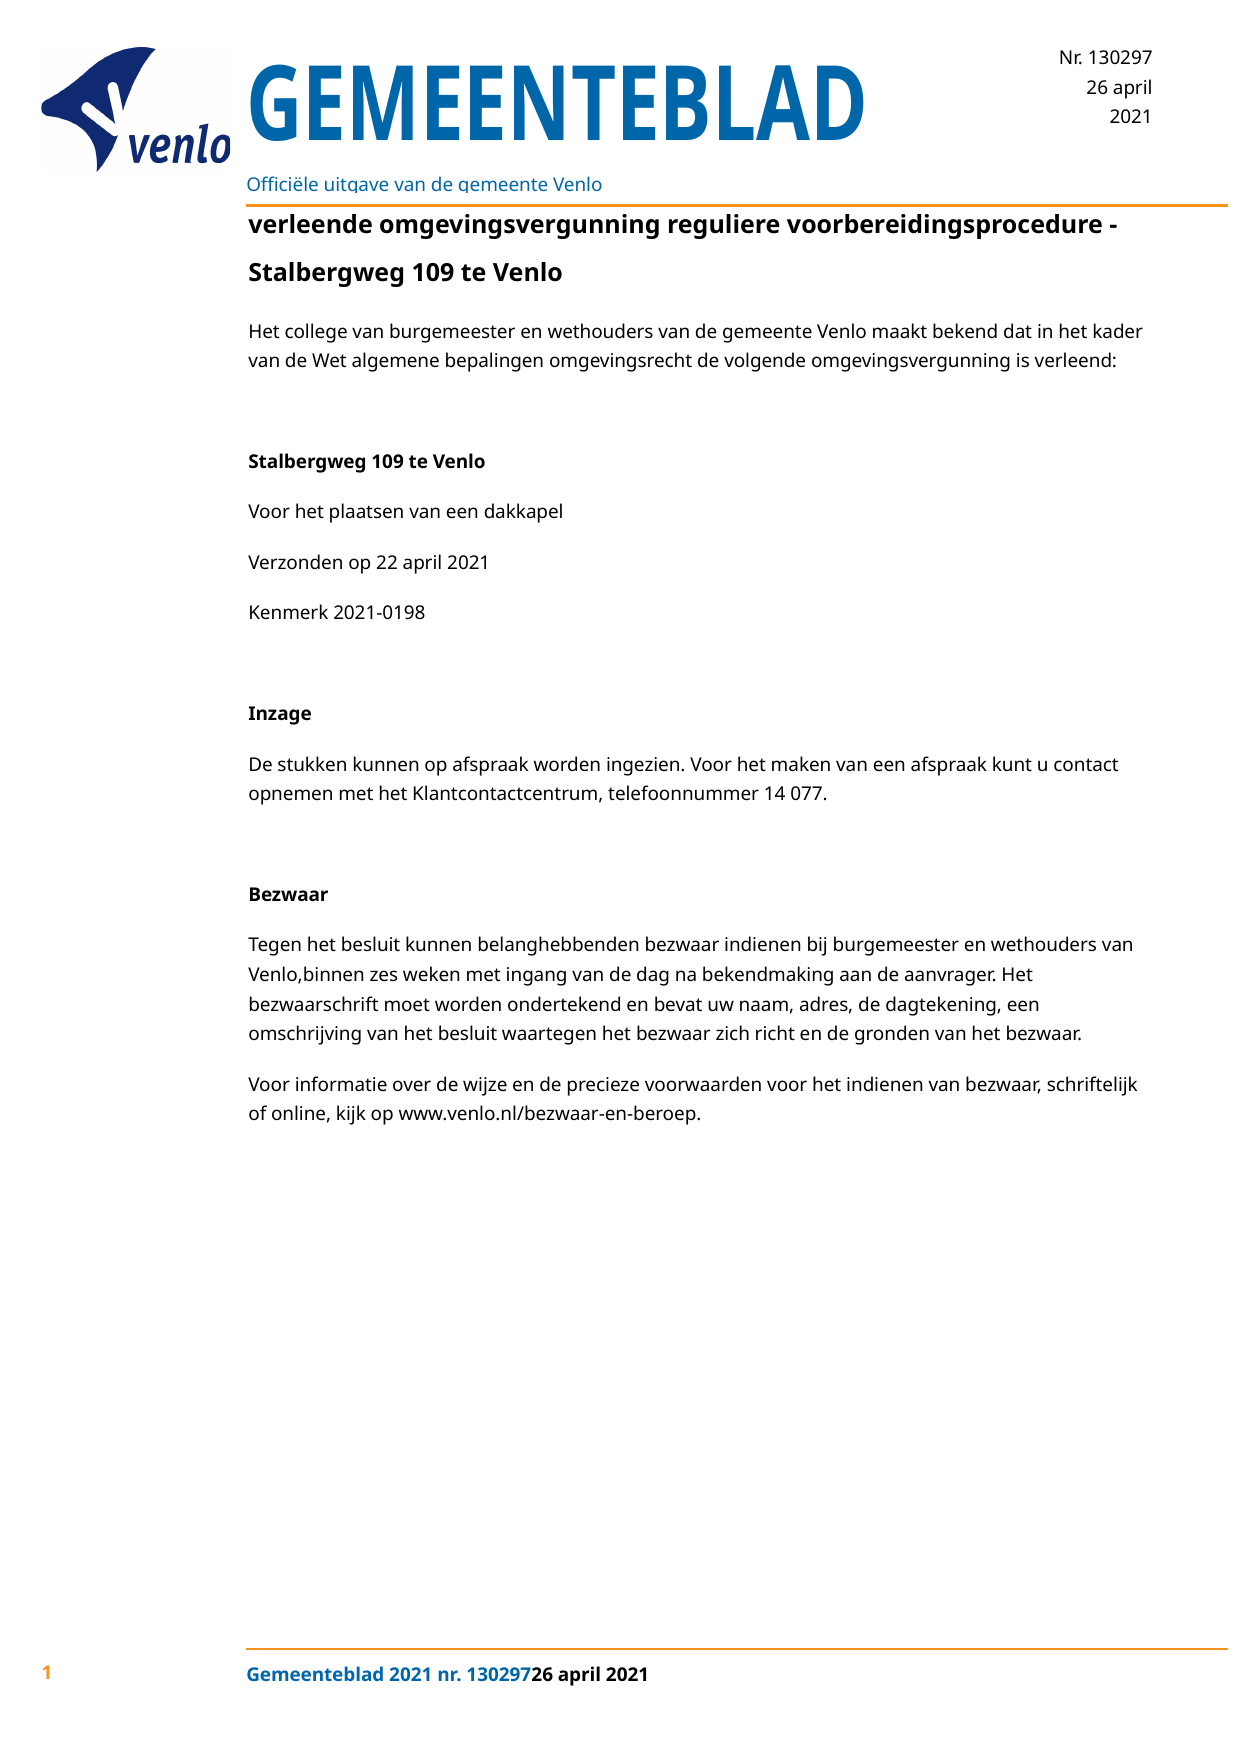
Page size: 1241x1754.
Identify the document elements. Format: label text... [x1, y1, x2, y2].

text Tegen het besluit kunnen belanghebbenden bezwaar indienen bij burgemeester en wethouders van Venlo,binnen zes weken met ingang van de dag na bekendmaking aan de aanvrager. Het bezwaarschrift moet worden ondertekend en bevat uw naam, adres, de dagtekening, een omschrijving van het besluit waartegen het bezwaar zich richt en de gronden van het bezwaar. [248, 932, 1152, 1046]
text Verzonden op 22 april 2021 [248, 549, 1152, 575]
text Voor het plaatsen van een dakkapel [248, 499, 1152, 524]
text Inzage [248, 700, 1152, 726]
text Kenmerk 2021-0198 [248, 599, 1152, 625]
text De stukken kunnen op afspraak worden ingezien. Voor het maken van een afspraak kunt u contact opnemen met het Klantcontactcentrum, telefoonnummer 14 077. [248, 751, 1152, 806]
text Voor informatie over de wijze en de precieze voorwaarden voor het indienen van bezwaar, schriftelijk of online, kijk op www.venlo.nl/bezwaar-en-beroep. [248, 1071, 1152, 1126]
text Stalbergweg 109 te Venlo [248, 448, 1152, 474]
text Bezwaar [248, 881, 1152, 907]
text verleende omgevingsvergunning reguliere voorbereidingsprocedure - Stalbergweg 109 te Venlo [248, 207, 1152, 288]
picture [41, 47, 231, 172]
text Het college van burgemeester en wethouders van de gemeente Venlo maakt bekend dat in het kader van de Wet algemene bepalingen omgevingsrecht de volgende omgevingsvergunning is verleend: [248, 318, 1152, 373]
